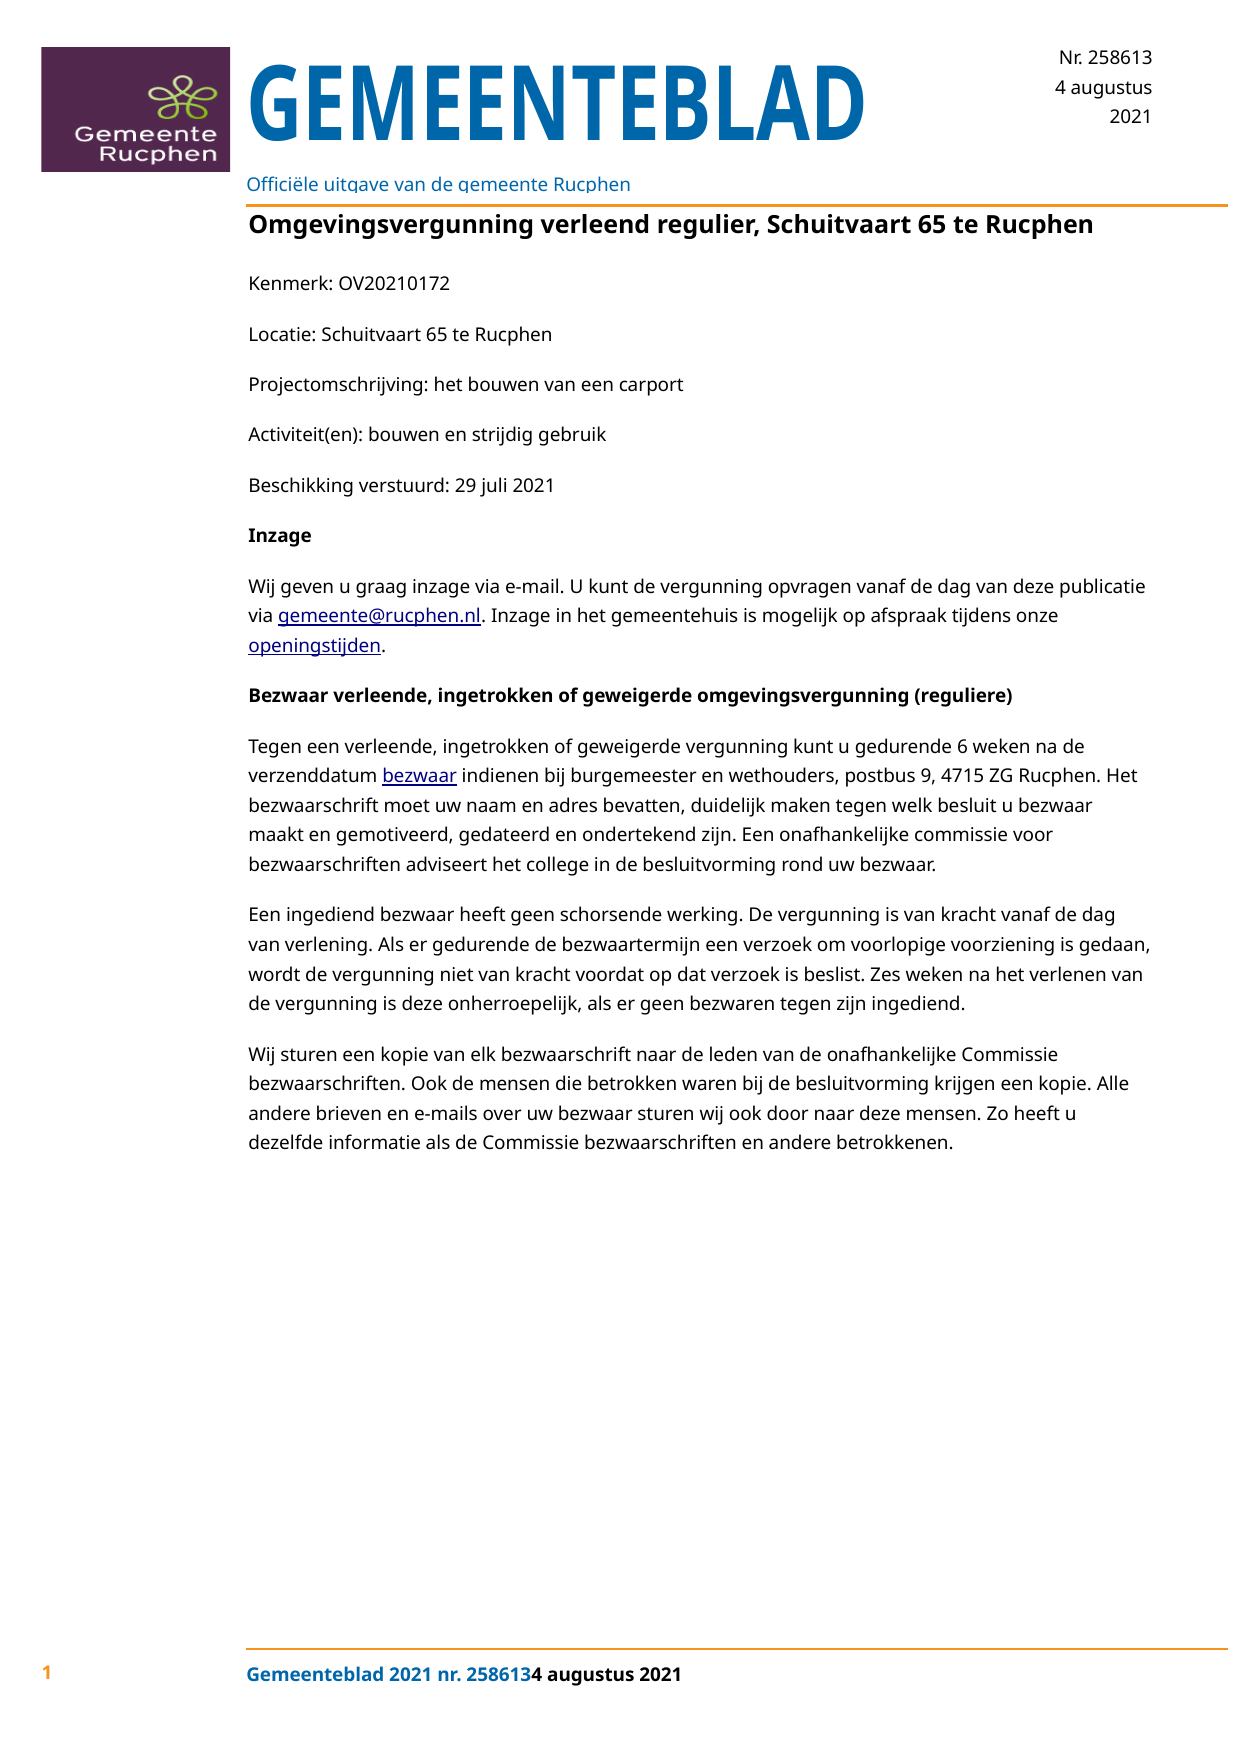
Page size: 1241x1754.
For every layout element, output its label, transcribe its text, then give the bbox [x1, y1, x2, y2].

text Inzage [248, 522, 1152, 548]
text Locatie: Schuitvaart 65 te Rucphen [248, 321, 1152, 346]
text Projectomschrijving: het bouwen van een carport [248, 371, 1152, 397]
text Wij sturen een kopie van elk bezwaarschrift naar de leden van de onafhankelijke Commissie bezwaarschriften. Ook de mensen die betrokken waren bij de besluitvorming krijgen een kopie. Alle andere brieven en e-mails over uw bezwaar sturen wij ook door naar deze mensen. Zo heeft u dezelfde informatie als de Commissie bezwaarschriften en andere betrokkenen. [248, 1041, 1152, 1155]
text Bezwaar verleende, ingetrokken of geweigerde omgevingsvergunning (reguliere) [248, 682, 1152, 708]
text Een ingediend bezwaar heeft geen schorsende werking. De vergunning is van kracht vanaf de dag van verlening. Als er gedurende de bezwaartermijn een verzoek om voorlopige voorziening is gedaan, wordt de vergunning niet van kracht voordat op dat verzoek is beslist. Zes weken na het verlenen van de vergunning is deze onherroepelijk, als er geen bezwaren tegen zijn ingediend. [248, 902, 1152, 1016]
text Kenmerk: OV20210172 [248, 270, 1152, 296]
text Omgevingsvergunning verleend regulier, Schuitvaart 65 te Rucphen [248, 207, 1152, 241]
text Tegen een verleende, ingetrokken of geweigerde vergunning kunt u gedurende 6 weken na de verzenddatum bezwaar indienen bij burgemeester en wethouders, postbus 9, 4715 ZG Rucphen. Het bezwaarschrift moet uw naam en adres bevatten, duidelijk maken tegen welk besluit u bezwaar maakt en gemotiveerd, gedateerd en ondertekend zijn. Een onafhankelijke commissie voor bezwaarschriften adviseert het college in de besluitvorming rond uw bezwaar. [248, 733, 1152, 877]
text Beschikking verstuurd: 29 juli 2021 [248, 472, 1152, 498]
text Wij geven u graag inzage via e-mail. U kunt de vergunning opvragen vanaf de dag van deze publicatie via gemeente@rucphen.nl. Inzage in het gemeentehuis is mogelijk op afspraak tijdens onze openingstijden. [248, 573, 1152, 658]
text Activiteit(en): bouwen en strijdig gebruik [248, 422, 1152, 447]
picture [41, 47, 231, 172]
